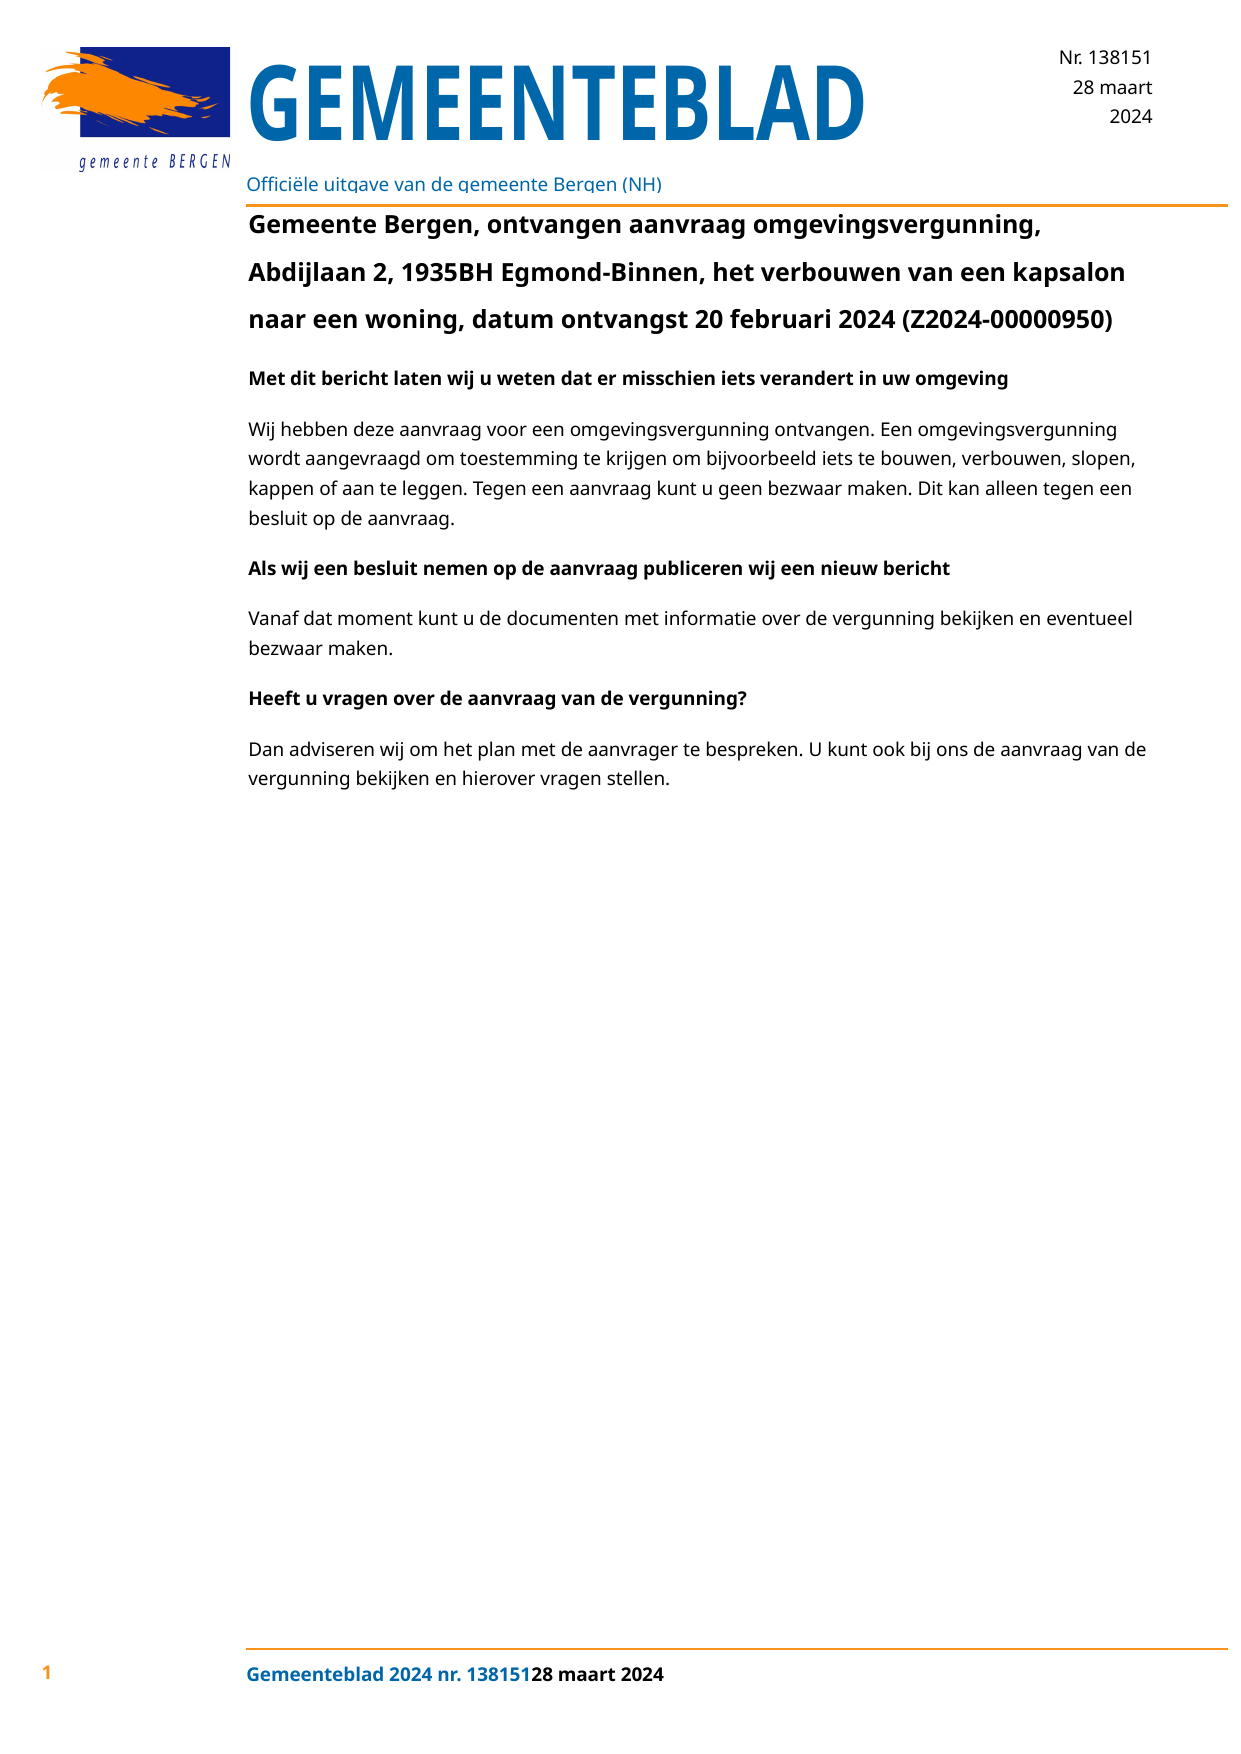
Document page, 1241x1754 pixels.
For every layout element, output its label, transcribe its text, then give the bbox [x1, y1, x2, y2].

text Dan adviseren wij om het plan met de aanvrager te bespreken. U kunt ook bij ons de aanvraag van de vergunning bekijken en hierover vragen stellen. [248, 736, 1152, 791]
text Heeft u vragen over de aanvraag van de vergunning? [248, 686, 1152, 711]
text Wij hebben deze aanvraag voor een omgevingsvergunning ontvangen. Een omgevingsvergunning wordt aangevraagd om toestemming te krijgen om bijvoorbeeld iets te bouwen, verbouwen, slopen, kappen of aan te leggen. Tegen een aanvraag kunt u geen bezwaar maken. Dit kan alleen tegen een besluit op de aanvraag. [248, 416, 1152, 530]
text Met dit bericht laten wij u weten dat er misschien iets verandert in uw omgeving [248, 366, 1152, 391]
text Vanaf dat moment kunt u de documenten met informatie over de vergunning bekijken en eventueel bezwaar maken. [248, 606, 1152, 661]
text Als wij een besluit nemen op de aanvraag publiceren wij een nieuw bericht [248, 555, 1152, 581]
text Gemeente Bergen, ontvangen aanvraag omgevingsvergunning, Abdijlaan 2, 1935BH Egmond-Binnen, het verbouwen van een kapsalon naar een woning, datum ontvangst 20 februari 2024 (Z2024-00000950) [248, 207, 1152, 336]
picture [41, 47, 231, 172]
